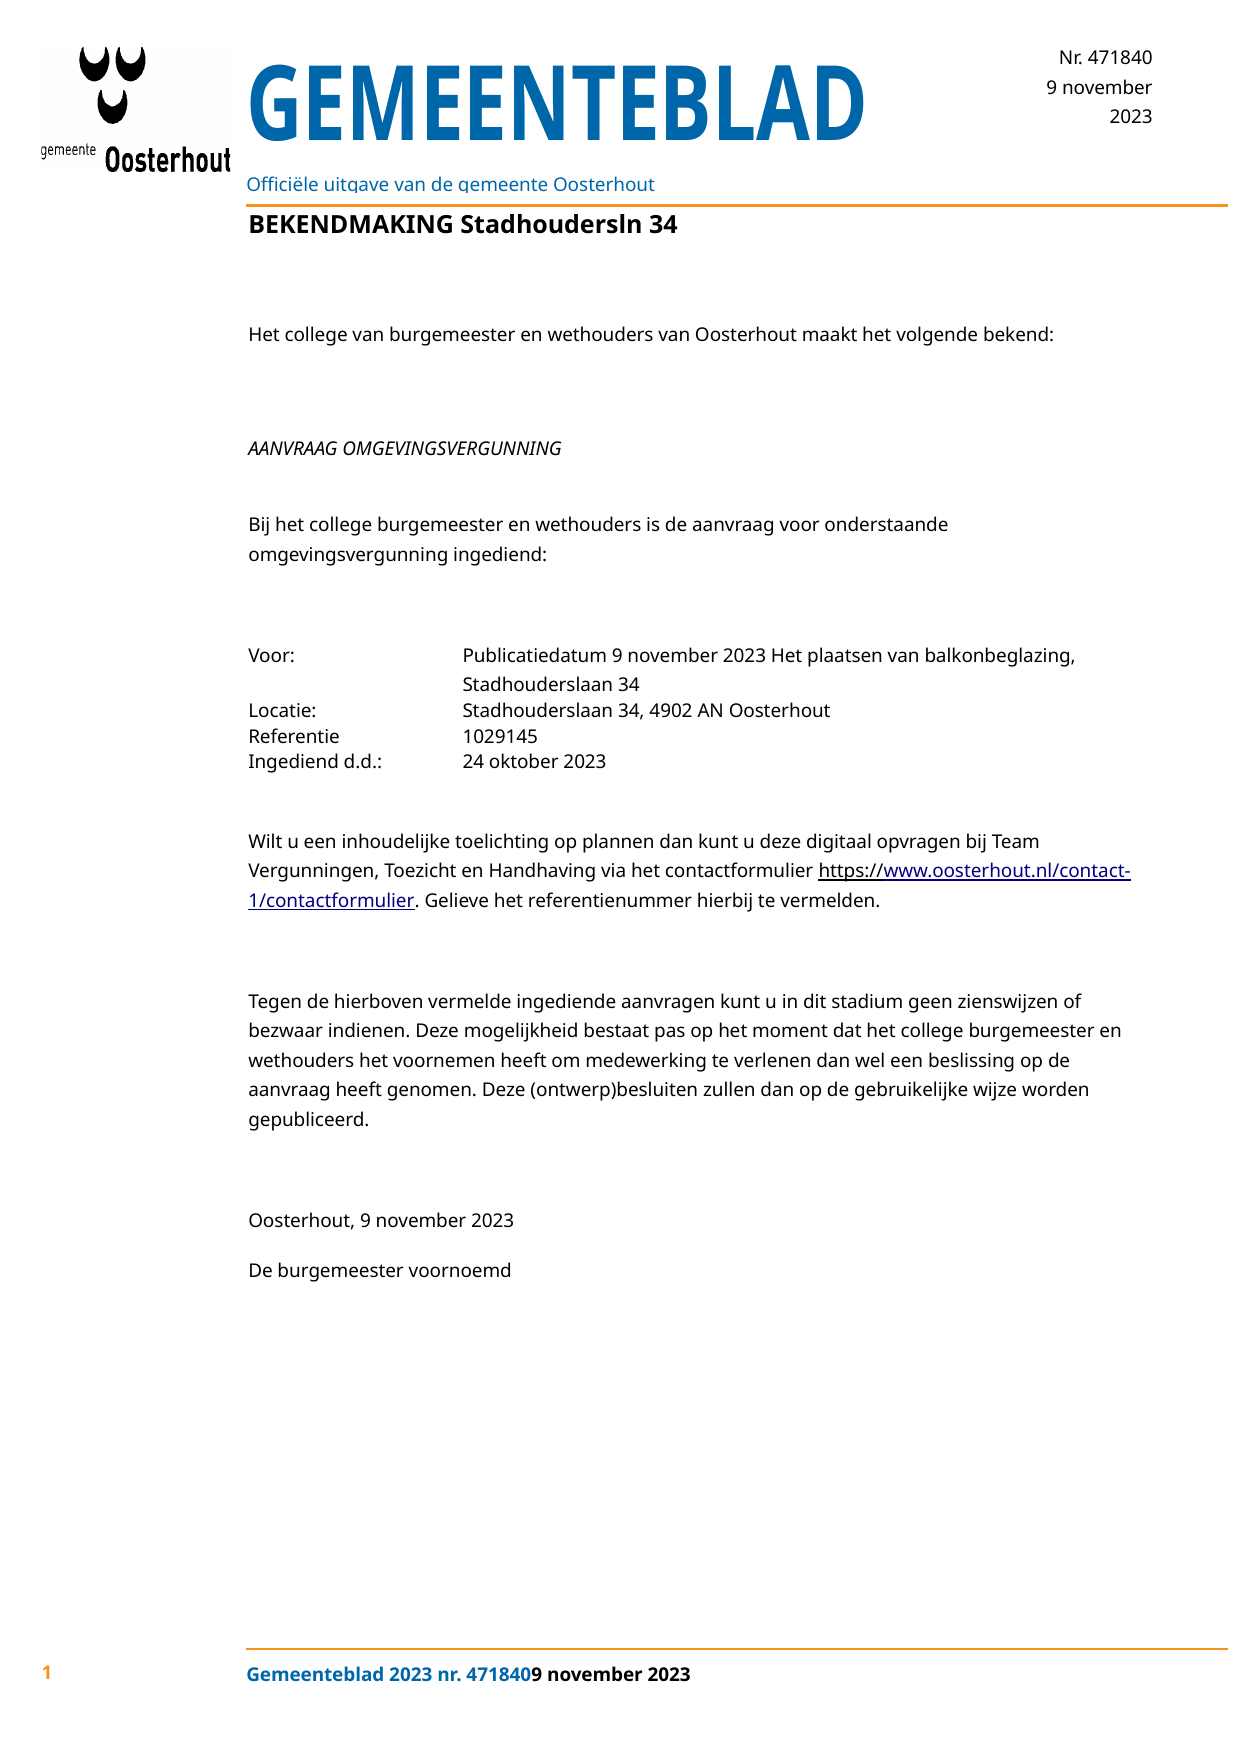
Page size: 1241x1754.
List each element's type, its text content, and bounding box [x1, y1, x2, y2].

text Bij het college burgemeester en wethouders is de aanvraag voor onderstaande omgevingsvergunning ingediend: [248, 511, 1152, 567]
text AANVRAAG OMGEVINGSVERGUNNING [248, 435, 1152, 461]
table_header Voor: [248, 642, 462, 697]
table_cell 1029145 [462, 723, 1152, 748]
text Tegen de hierboven vermelde ingediende aanvragen kunt u in dit stadium geen zienswijzen of bezwaar indienen. Deze mogelijkheid bestaat pas op het moment dat het college burgemeester en wethouders het voornemen heeft om medewerking te verlenen dan wel een beslissing op de aanvraag heeft genomen. Deze (ontwerp)besluiten zullen dan op de gebruikelijke wijze worden gepubliceerd. [248, 988, 1152, 1132]
text BEKENDMAKING Stadhoudersln 34 [248, 207, 1152, 241]
text Oosterhout, 9 november 2023 [248, 1207, 1152, 1233]
table_header Publicatiedatum 9 november 2023 Het plaatsen van balkonbeglazing, Stadhouderslaan 34 [462, 642, 1152, 697]
text Het college van burgemeester en wethouders van Oosterhout maakt het volgende bekend: [248, 321, 1152, 346]
table_cell Referentie [248, 723, 462, 748]
text De burgemeester voornoemd [248, 1257, 1152, 1283]
text Wilt u een inhoudelijke toelichting op plannen dan kunt u deze digitaal opvragen bij Team Vergunningen, Toezicht en Handhaving via het contactformulier https://www.oosterhout.nl/contact-1/contactformulier. Gelieve het referentienummer hierbij te vermelden. [248, 828, 1152, 913]
picture [41, 47, 231, 172]
table_cell 24 oktober 2023 [462, 749, 1152, 774]
table_cell Ingediend d.d.: [248, 749, 462, 774]
table_cell Locatie: [248, 697, 462, 723]
table_cell Stadhouderslaan 34, 4902 AN Oosterhout [462, 697, 1152, 723]
